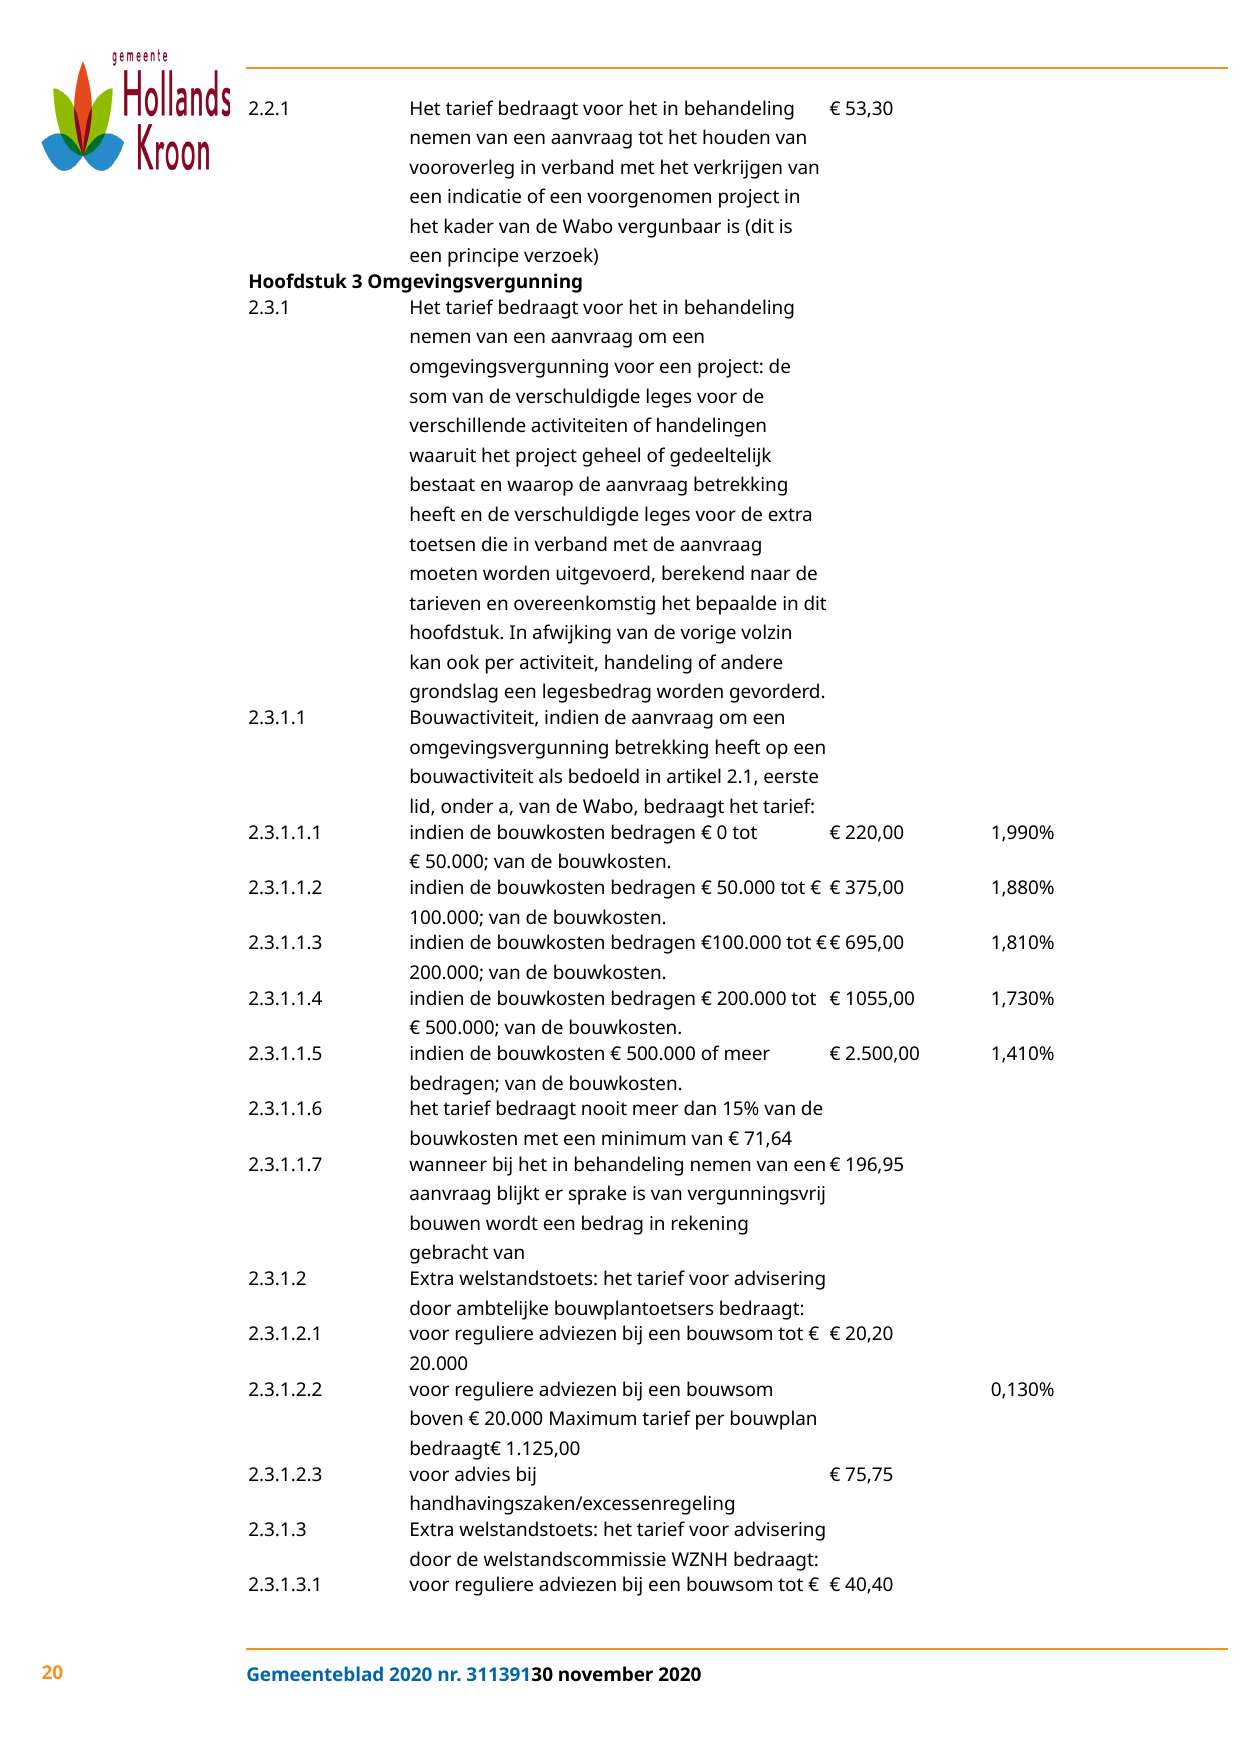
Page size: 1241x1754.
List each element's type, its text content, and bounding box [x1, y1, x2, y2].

table_cell voor advies bij handhavingszaken/excessenregeling [409, 1461, 829, 1516]
table_cell [991, 1571, 1152, 1597]
table_cell € 2.500,00 [829, 1040, 991, 1096]
table_cell [991, 1321, 1152, 1376]
table_cell wanneer bij het in behandeling nemen van een aanvraag blijkt er sprake is van vergunningsvrij bouwen wordt een bedrag in rekening gebracht van [409, 1151, 829, 1265]
picture [41, 47, 231, 172]
table_cell 2.3.1.1.6 [248, 1096, 409, 1151]
table_cell het tarief bedraagt nooit meer dan 15% van de bouwkosten met een minimum van € 71,64 [409, 1096, 829, 1151]
table_cell Hoofdstuk 3 Omgevingsvergunning [248, 269, 1152, 294]
table_cell voor reguliere adviezen bij een bouwsom tot € [409, 1571, 829, 1597]
table_cell 2.3.1.3.1 [248, 1571, 409, 1597]
table_cell Het tarief bedraagt voor het in behandeling nemen van een aanvraag tot het houden van vooroverleg in verband met het verkrijgen van een indicatie of een voorgenomen project in het kader van de Wabo vergunbaar is (dit is een principe verzoek) [409, 95, 829, 268]
table_cell € 375,00 [829, 874, 991, 929]
table_cell [829, 1516, 991, 1571]
table_cell 2.3.1.1 [248, 705, 409, 819]
table_cell [991, 1265, 1152, 1321]
table_cell 0,130% [991, 1376, 1152, 1461]
table_cell 2.3.1 [248, 294, 409, 704]
table_cell 2.2.1 [248, 95, 409, 268]
table_cell 1,990% [991, 819, 1152, 874]
table_cell [991, 1461, 1152, 1516]
table_cell indien de bouwkosten bedragen €100.000 tot € 200.000; van de bouwkosten. [409, 930, 829, 985]
table_cell [991, 1151, 1152, 1265]
table_cell [829, 1376, 991, 1461]
table_cell voor reguliere adviezen bij een bouwsom boven € 20.000 Maximum tarief per bouwplan bedraagt€ 1.125,00 [409, 1376, 829, 1461]
table_cell Extra welstandstoets: het tarief voor advisering door de welstandscommissie WZNH bedraagt: [409, 1516, 829, 1571]
table_cell indien de bouwkosten bedragen € 50.000 tot € 100.000; van de bouwkosten. [409, 874, 829, 929]
table_cell [829, 705, 991, 819]
table_cell [829, 294, 991, 704]
table_cell € 695,00 [829, 930, 991, 985]
table_cell indien de bouwkosten bedragen € 0 tot € 50.000; van de bouwkosten. [409, 819, 829, 874]
table_cell [829, 1265, 991, 1321]
table_cell [991, 294, 1152, 704]
table_cell 2.3.1.1.7 [248, 1151, 409, 1265]
table_cell Het tarief bedraagt voor het in behandeling nemen van een aanvraag om een omgevingsvergunning voor een project: de som van de verschuldigde leges voor de verschillende activiteiten of handelingen waaruit het project geheel of gedeeltelijk bestaat en waarop de aanvraag betrekking heeft en de verschuldigde leges voor de extra toetsen die in verband met de aanvraag moeten worden uitgevoerd, berekend naar de tarieven en overeenkomstig het bepaalde in dit hoofdstuk. In afwijking van de vorige volzin kan ook per activiteit, handeling of andere grondslag een legesbedrag worden gevorderd. [409, 294, 829, 704]
table_cell [829, 1096, 991, 1151]
table_cell 2.3.1.1.1 [248, 819, 409, 874]
table_cell 2.3.1.2 [248, 1265, 409, 1321]
table_cell [991, 1516, 1152, 1571]
table_cell 2.3.1.1.4 [248, 985, 409, 1040]
table_cell 1,730% [991, 985, 1152, 1040]
table_cell € 75,75 [829, 1461, 991, 1516]
table_cell [991, 95, 1152, 268]
table_cell 2.3.1.1.2 [248, 874, 409, 929]
table_cell 2.3.1.1.5 [248, 1040, 409, 1096]
table_cell 2.3.1.1.3 [248, 930, 409, 985]
table_cell € 40,40 [829, 1571, 991, 1597]
table_cell Bouwactiviteit, indien de aanvraag om een omgevingsvergunning betrekking heeft op een bouwactiviteit als bedoeld in artikel 2.1, eerste lid, onder a, van de Wabo, bedraagt het tarief: [409, 705, 829, 819]
table_cell indien de bouwkosten € 500.000 of meer bedragen; van de bouwkosten. [409, 1040, 829, 1096]
table_cell € 53,30 [829, 95, 991, 268]
table_cell [991, 705, 1152, 819]
table_cell [991, 1096, 1152, 1151]
table_cell € 20,20 [829, 1321, 991, 1376]
table_cell 2.3.1.2.1 [248, 1321, 409, 1376]
table_cell 1,410% [991, 1040, 1152, 1096]
table_cell 2.3.1.2.3 [248, 1461, 409, 1516]
table_cell € 196,95 [829, 1151, 991, 1265]
table_cell indien de bouwkosten bedragen € 200.000 tot € 500.000; van de bouwkosten. [409, 985, 829, 1040]
table_cell 2.3.1.3 [248, 1516, 409, 1571]
table_cell 2.3.1.2.2 [248, 1376, 409, 1461]
table_cell 1,880% [991, 874, 1152, 929]
table_cell € 220,00 [829, 819, 991, 874]
table_cell voor reguliere adviezen bij een bouwsom tot € 20.000 [409, 1321, 829, 1376]
table_cell 1,810% [991, 930, 1152, 985]
table_cell Extra welstandstoets: het tarief voor advisering door ambtelijke bouwplantoetsers bedraagt: [409, 1265, 829, 1321]
table_cell € 1055,00 [829, 985, 991, 1040]
